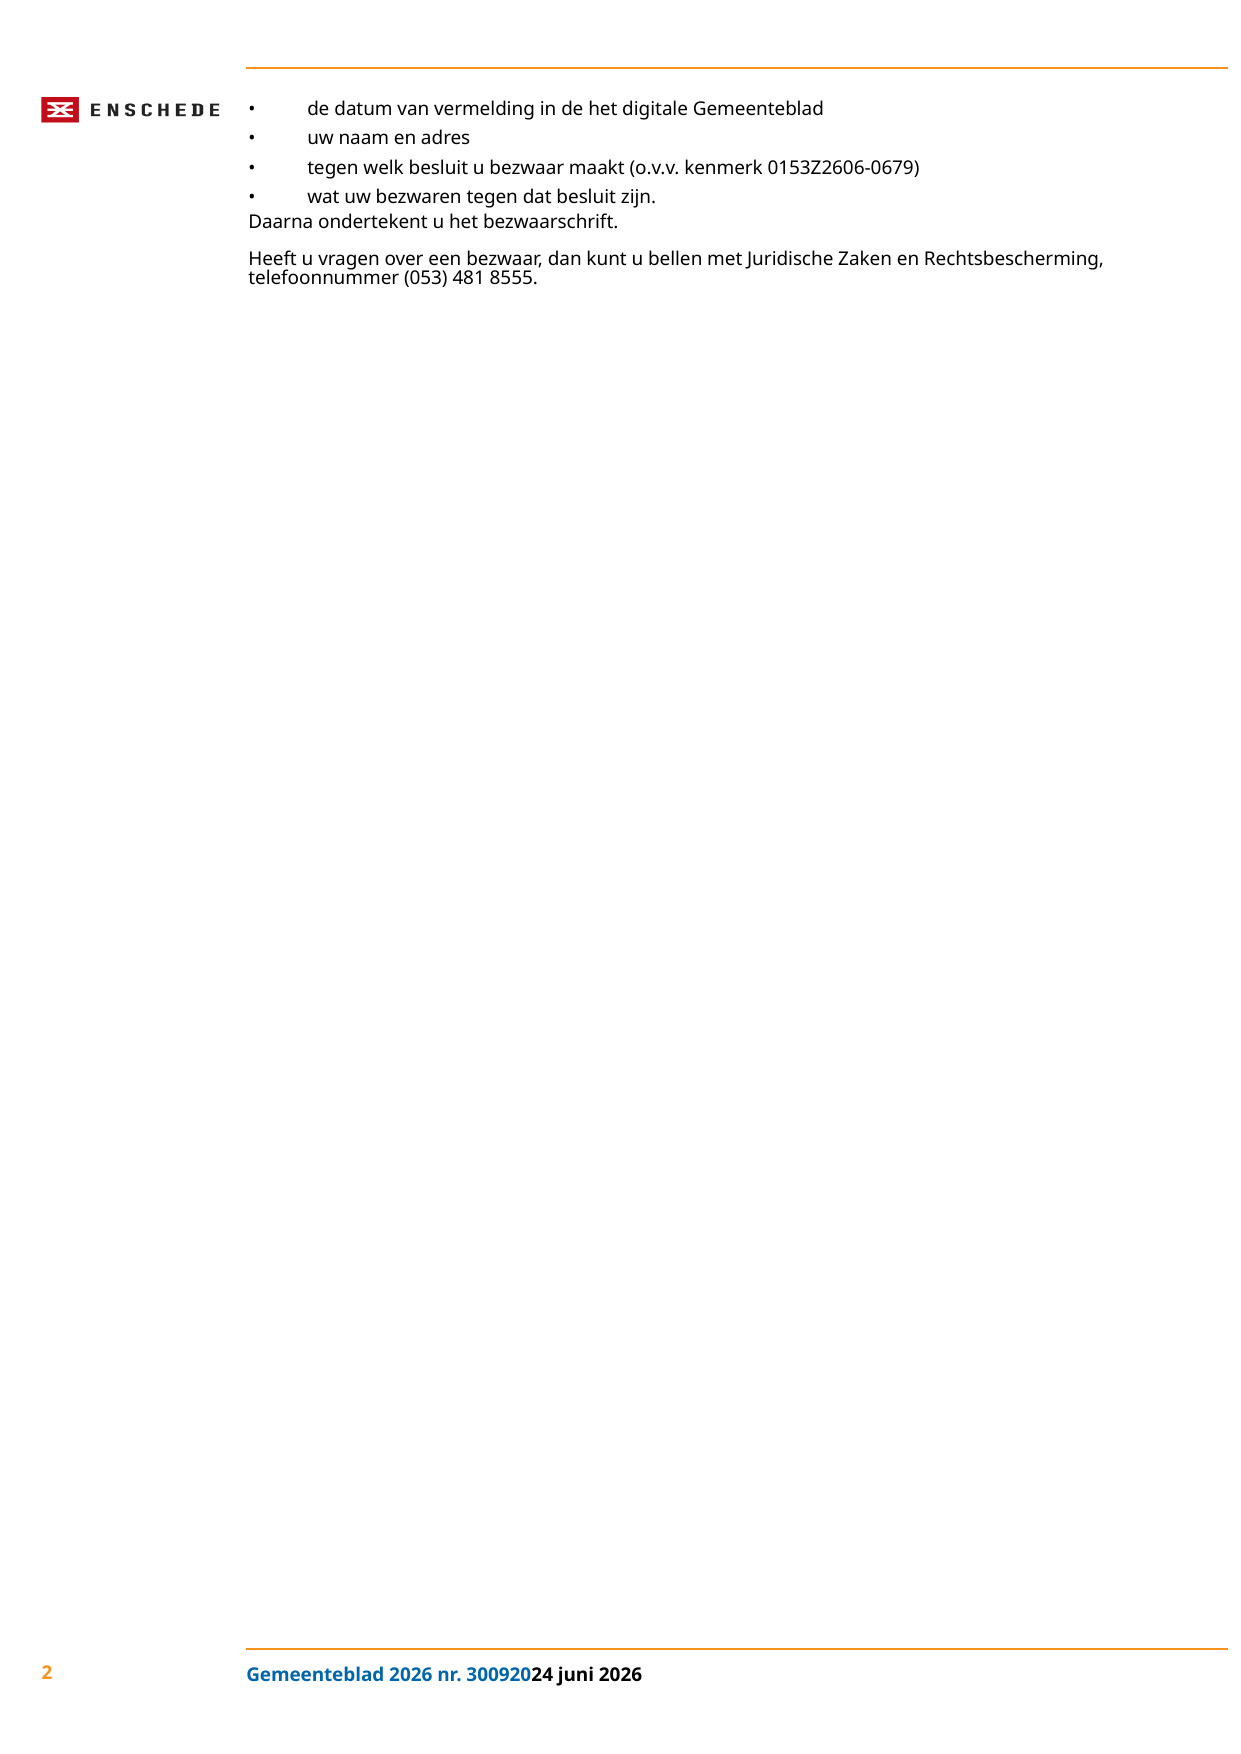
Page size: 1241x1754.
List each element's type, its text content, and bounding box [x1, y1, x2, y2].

list wat uw bezwaren tegen dat besluit zijn. [248, 183, 1152, 209]
text Heeft u vragen over een bezwaar, dan kunt u bellen met Juridische Zaken en Rechtsbescherming, telefoonnummer (053) 481 8555. [248, 250, 1152, 289]
picture [41, 47, 231, 172]
list uw naam en adres [248, 124, 1152, 150]
list de datum van vermelding in de het digitale Gemeenteblad [248, 95, 1152, 121]
text Daarna ondertekent u het bezwaarschrift. [248, 213, 1152, 232]
list tegen welk besluit u bezwaar maakt (o.v.v. kenmerk 0153Z2606-0679) [248, 154, 1152, 180]
